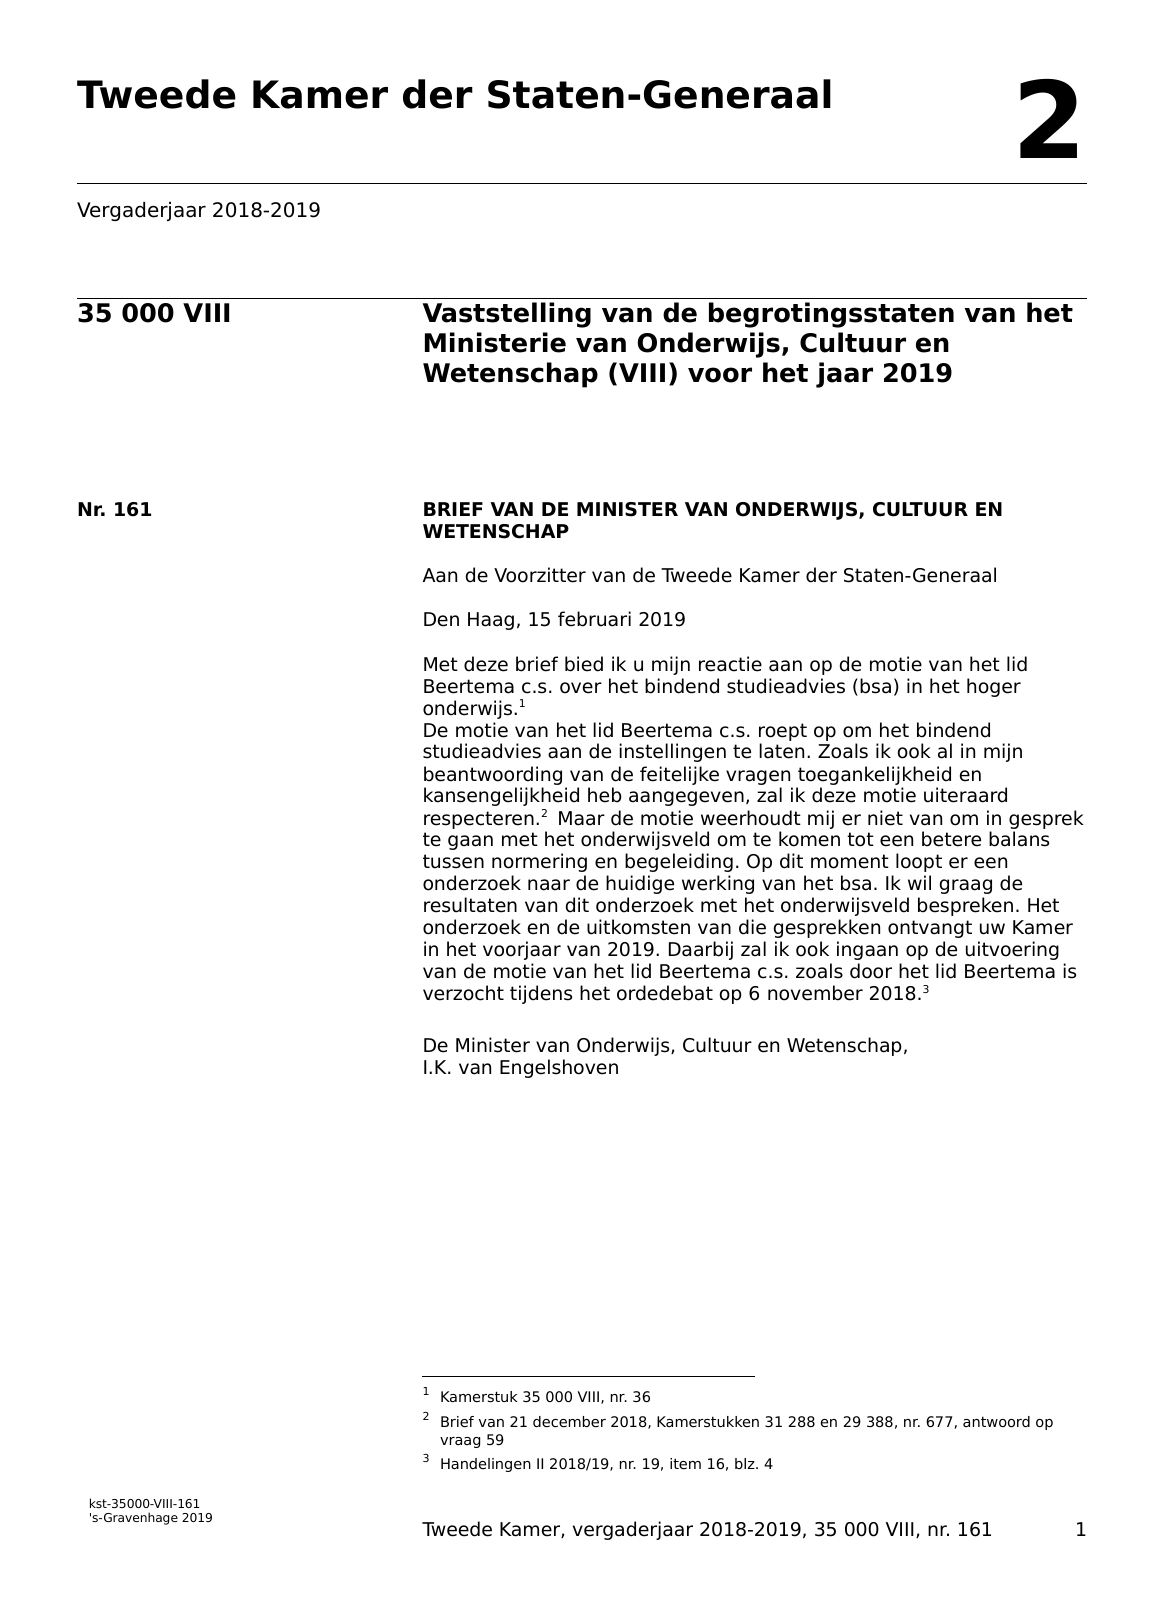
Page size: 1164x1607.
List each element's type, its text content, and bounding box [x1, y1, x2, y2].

subtitle 35 000 VIII Vaststelling van de begrotingsstaten van het Ministerie van Onderwijs, Cultuur en Wetenschap (VIII) voor het jaar 2019 [77, 299, 1087, 388]
text Handelingen II 2018/19, nr. 19, item 16, blz. 4 [422, 1452, 1087, 1474]
text 's-Gravenhage 2019 [88, 1511, 323, 1525]
subtitle Nr. 161 BRIEF VAN DE MINISTER VAN ONDERWIJS, CULTUUR EN WETENSCHAP [77, 499, 1087, 543]
text Kamerstuk 35 000 VIII, nr. 36 [422, 1385, 1087, 1407]
text Met deze brief bied ik u mijn reactie aan op de motie van het lid Beertema c.s. over het bindend studieadvies (bsa) in het hoger onderwijs. [422, 653, 1087, 719]
text Aan de Voorzitter van de Tweede Kamer der Staten-Generaal [422, 565, 1087, 587]
table_header Tweede Kamer der Staten-Generaal [77, 59, 886, 183]
table_header 2 [886, 59, 1087, 183]
text Den Haag, 15 februari 2019 [422, 609, 1087, 631]
text kst-35000-VIII-161 [88, 1497, 323, 1511]
text De motie van het lid Beertema c.s. roept op om het bindend studieadvies aan de instellingen te laten. Zoals ik ook al in mijn beantwoording van de feitelijke vragen toegankelijkheid en kansengelijkheid heb aangegeven, zal ik deze motie uiteraard respecteren. Maar de motie weerhoudt mij er niet van om in gesprek te gaan met het onderwijsveld om te komen tot een betere balans tussen normering en begeleiding. Op dit moment loopt er een onderzoek naar de huidige werking van het bsa. Ik wil graag de resultaten van dit onderzoek met het onderwijsveld bespreken. Het onderzoek en de uitkomsten van die gesprekken ontvangt uw Kamer in het voorjaar van 2019. Daarbij zal ik ook ingaan op de uitvoering van de motie van het lid Beertema c.s. zoals door het lid Beertema is verzocht tijdens het ordedebat op 6 november 2018. [422, 719, 1087, 1005]
table_cell Vergaderjaar 2018-2019 [77, 184, 1087, 298]
text Brief van 21 december 2018, Kamerstukken 31 288 en 29 388, nr. 677, antwoord op vraag 59 [422, 1410, 1087, 1449]
text De Minister van Onderwijs, Cultuur en Wetenschap, I.K. van Engelshoven [422, 1035, 1087, 1079]
